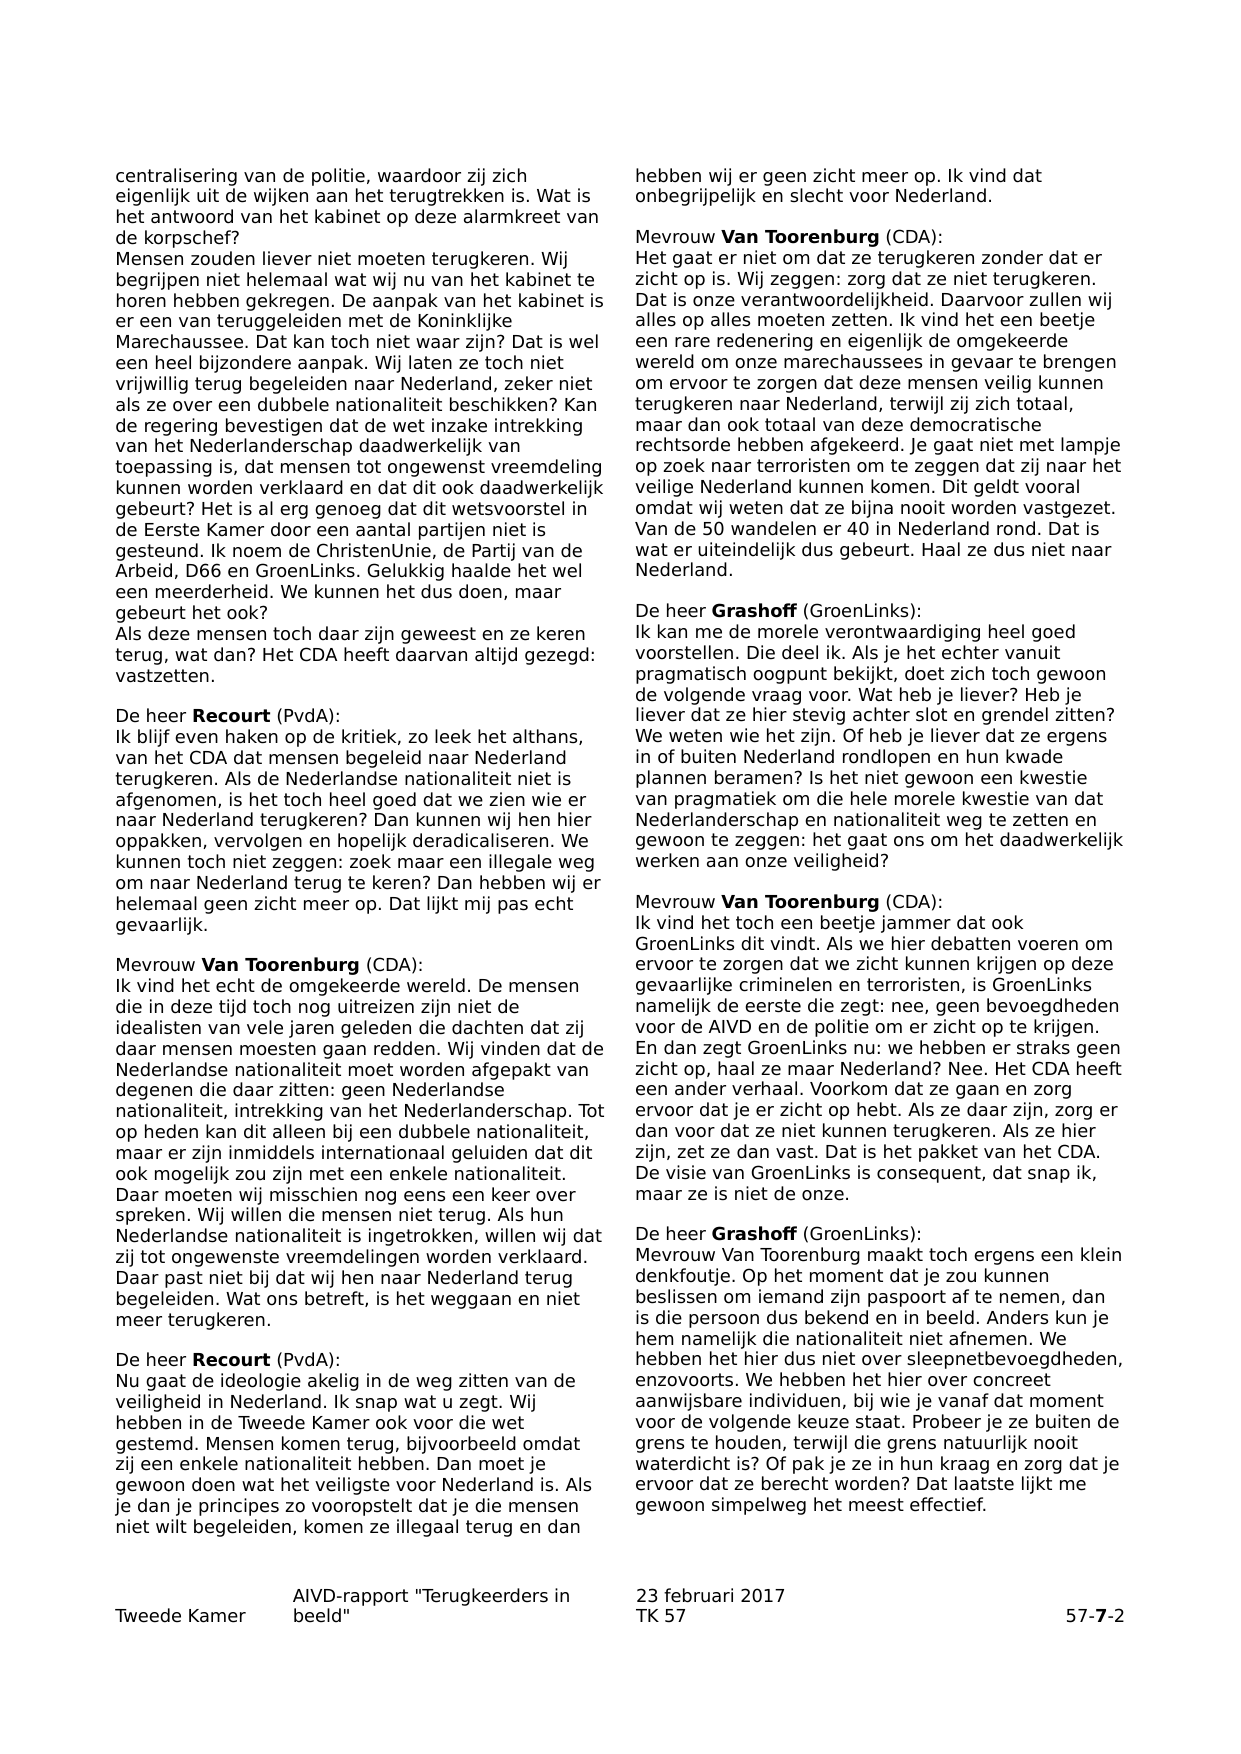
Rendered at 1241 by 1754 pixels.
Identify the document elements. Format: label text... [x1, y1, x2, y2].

text De heer Grashoff (GroenLinks): [635, 601, 1125, 622]
text hebben wij er geen zicht meer op. Ik vind dat onbegrijpelijk en slecht voor Nederland. [635, 165, 1125, 207]
text centralisering van de politie, waardoor zij zich eigenlijk uit de wijken aan het terugtrekken is. Wat is het antwoord van het kabinet op deze alarmkreet van de korpschef? [115, 165, 605, 249]
text Nu gaat de ideologie akelig in de weg zitten van de veiligheid in Nederland. Ik snap wat u zegt. Wij hebben in de Tweede Kamer ook voor die wet gestemd. Mensen komen terug, bijvoorbeeld omdat zij een enkele nationaliteit hebben. Dan moet je gewoon doen wat het veiligste voor Nederland is. Als je dan je principes zo vooropstelt dat je die mensen niet wilt begeleiden, komen ze illegaal terug en dan [115, 1371, 605, 1537]
text Ik vind het toch een beetje jammer dat ook GroenLinks dit vindt. Als we hier debatten voeren om ervoor te zorgen dat we zicht kunnen krijgen op deze gevaarlijke criminelen en terroristen, is GroenLinks namelijk de eerste die zegt: nee, geen bevoegdheden voor de AIVD en de politie om er zicht op te krijgen. En dan zegt GroenLinks nu: we hebben er straks geen zicht op, haal ze maar Nederland? Nee. Het CDA heeft een ander verhaal. Voorkom dat ze gaan en zorg ervoor dat je er zicht op hebt. Als ze daar zijn, zorg er dan voor dat ze niet kunnen terugkeren. Als ze hier zijn, zet ze dan vast. Dat is het pakket van het CDA. De visie van GroenLinks is consequent, dat snap ik, maar ze is niet de onze. [635, 912, 1125, 1204]
text Mevrouw Van Toorenburg (CDA): [635, 892, 1125, 912]
text Mensen zouden liever niet moeten terugkeren. Wij begrijpen niet helemaal wat wij nu van het kabinet te horen hebben gekregen. De aanpak van het kabinet is er een van teruggeleiden met de Koninklijke Marechaussee. Dat kan toch niet waar zijn? Dat is wel een heel bijzondere aanpak. Wij laten ze toch niet vrijwillig terug begeleiden naar Nederland, zeker niet als ze over een dubbele nationaliteit beschikken? Kan de regering bevestigen dat de wet inzake intrekking van het Nederlanderschap daadwerkelijk van toepassing is, dat mensen tot ongewenst vreemdeling kunnen worden verklaard en dat dit ook daadwerkelijk gebeurt? Het is al erg genoeg dat dit wetsvoorstel in de Eerste Kamer door een aantal partijen niet is gesteund. Ik noem de ChristenUnie, de Partij van de Arbeid, D66 en GroenLinks. Gelukkig haalde het wel een meerderheid. We kunnen het dus doen, maar gebeurt het ook? [115, 249, 605, 624]
text Ik kan me de morele verontwaardiging heel goed voorstellen. Die deel ik. Als je het echter vanuit pragmatisch oogpunt bekijkt, doet zich toch gewoon de volgende vraag voor. Wat heb je liever? Heb je liever dat ze hier stevig achter slot en grendel zitten? We weten wie het zijn. Of heb je liever dat ze ergens in of buiten Nederland rondlopen en hun kwade plannen beramen? Is het niet gewoon een kwestie van pragmatiek om die hele morele kwestie van dat Nederlanderschap en nationaliteit weg te zetten en gewoon te zeggen: het gaat ons om het daadwerkelijk werken aan onze veiligheid? [635, 622, 1125, 872]
text Ik vind het echt de omgekeerde wereld. De mensen die in deze tijd toch nog uitreizen zijn niet de idealisten van vele jaren geleden die dachten dat zij daar mensen moesten gaan redden. Wij vinden dat de Nederlandse nationaliteit moet worden afgepakt van degenen die daar zitten: geen Nederlandse nationaliteit, intrekking van het Nederlanderschap. Tot op heden kan dit alleen bij een dubbele nationaliteit, maar er zijn inmiddels internationaal geluiden dat dit ook mogelijk zou zijn met een enkele nationaliteit. Daar moeten wij misschien nog eens een keer over spreken. Wij willen die mensen niet terug. Als hun Nederlandse nationaliteit is ingetrokken, willen wij dat zij tot ongewenste vreemdelingen worden verklaard. Daar past niet bij dat wij hen naar Nederland terug begeleiden. Wat ons betreft, is het weggaan en niet meer terugkeren. [115, 976, 605, 1330]
text De heer Recourt (PvdA): [115, 1350, 605, 1371]
text Mevrouw Van Toorenburg maakt toch ergens een klein denkfoutje. Op het moment dat je zou kunnen beslissen om iemand zijn paspoort af te nemen, dan is die persoon dus bekend en in beeld. Anders kun je hem namelijk die nationaliteit niet afnemen. We hebben het hier dus niet over sleepnetbevoegdheden, enzovoorts. We hebben het hier over concreet aanwijsbare individuen, bij wie je vanaf dat moment voor de volgende keuze staat. Probeer je ze buiten de grens te houden, terwijl die grens natuurlijk nooit waterdicht is? Of pak je ze in hun kraag en zorg dat je ervoor dat ze berecht worden? Dat laatste lijkt me gewoon simpelweg het meest effectief. [635, 1245, 1125, 1516]
text De heer Grashoff (GroenLinks): [635, 1224, 1125, 1245]
text Als deze mensen toch daar zijn geweest en ze keren terug, wat dan? Het CDA heeft daarvan altijd gezegd: vastzetten. [115, 624, 605, 686]
text Het gaat er niet om dat ze terugkeren zonder dat er zicht op is. Wij zeggen: zorg dat ze niet terugkeren. Dat is onze verantwoordelijkheid. Daarvoor zullen wij alles op alles moeten zetten. Ik vind het een beetje een rare redenering en eigenlijk de omgekeerde wereld om onze marechaussees in gevaar te brengen om ervoor te zorgen dat deze mensen veilig kunnen terugkeren naar Nederland, terwijl zij zich totaal, maar dan ook totaal van deze democratische rechtsorde hebben afgekeerd. Je gaat niet met lampje op zoek naar terroristen om te zeggen dat zij naar het veilige Nederland kunnen komen. Dit geldt vooral omdat wij weten dat ze bijna nooit worden vastgezet. Van de 50 wandelen er 40 in Nederland rond. Dat is wat er uiteindelijk dus gebeurt. Haal ze dus niet naar Nederland. [635, 248, 1125, 581]
text Ik blijf even haken op de kritiek, zo leek het althans, van het CDA dat mensen begeleid naar Nederland terugkeren. Als de Nederlandse nationaliteit niet is afgenomen, is het toch heel goed dat we zien wie er naar Nederland terugkeren? Dan kunnen wij hen hier oppakken, vervolgen en hopelijk deradicaliseren. We kunnen toch niet zeggen: zoek maar een illegale weg om naar Nederland terug te keren? Dan hebben wij er helemaal geen zicht meer op. Dat lijkt mij pas echt gevaarlijk. [115, 727, 605, 935]
text Mevrouw Van Toorenburg (CDA): [115, 955, 605, 976]
text De heer Recourt (PvdA): [115, 706, 605, 727]
text Mevrouw Van Toorenburg (CDA): [635, 227, 1125, 248]
